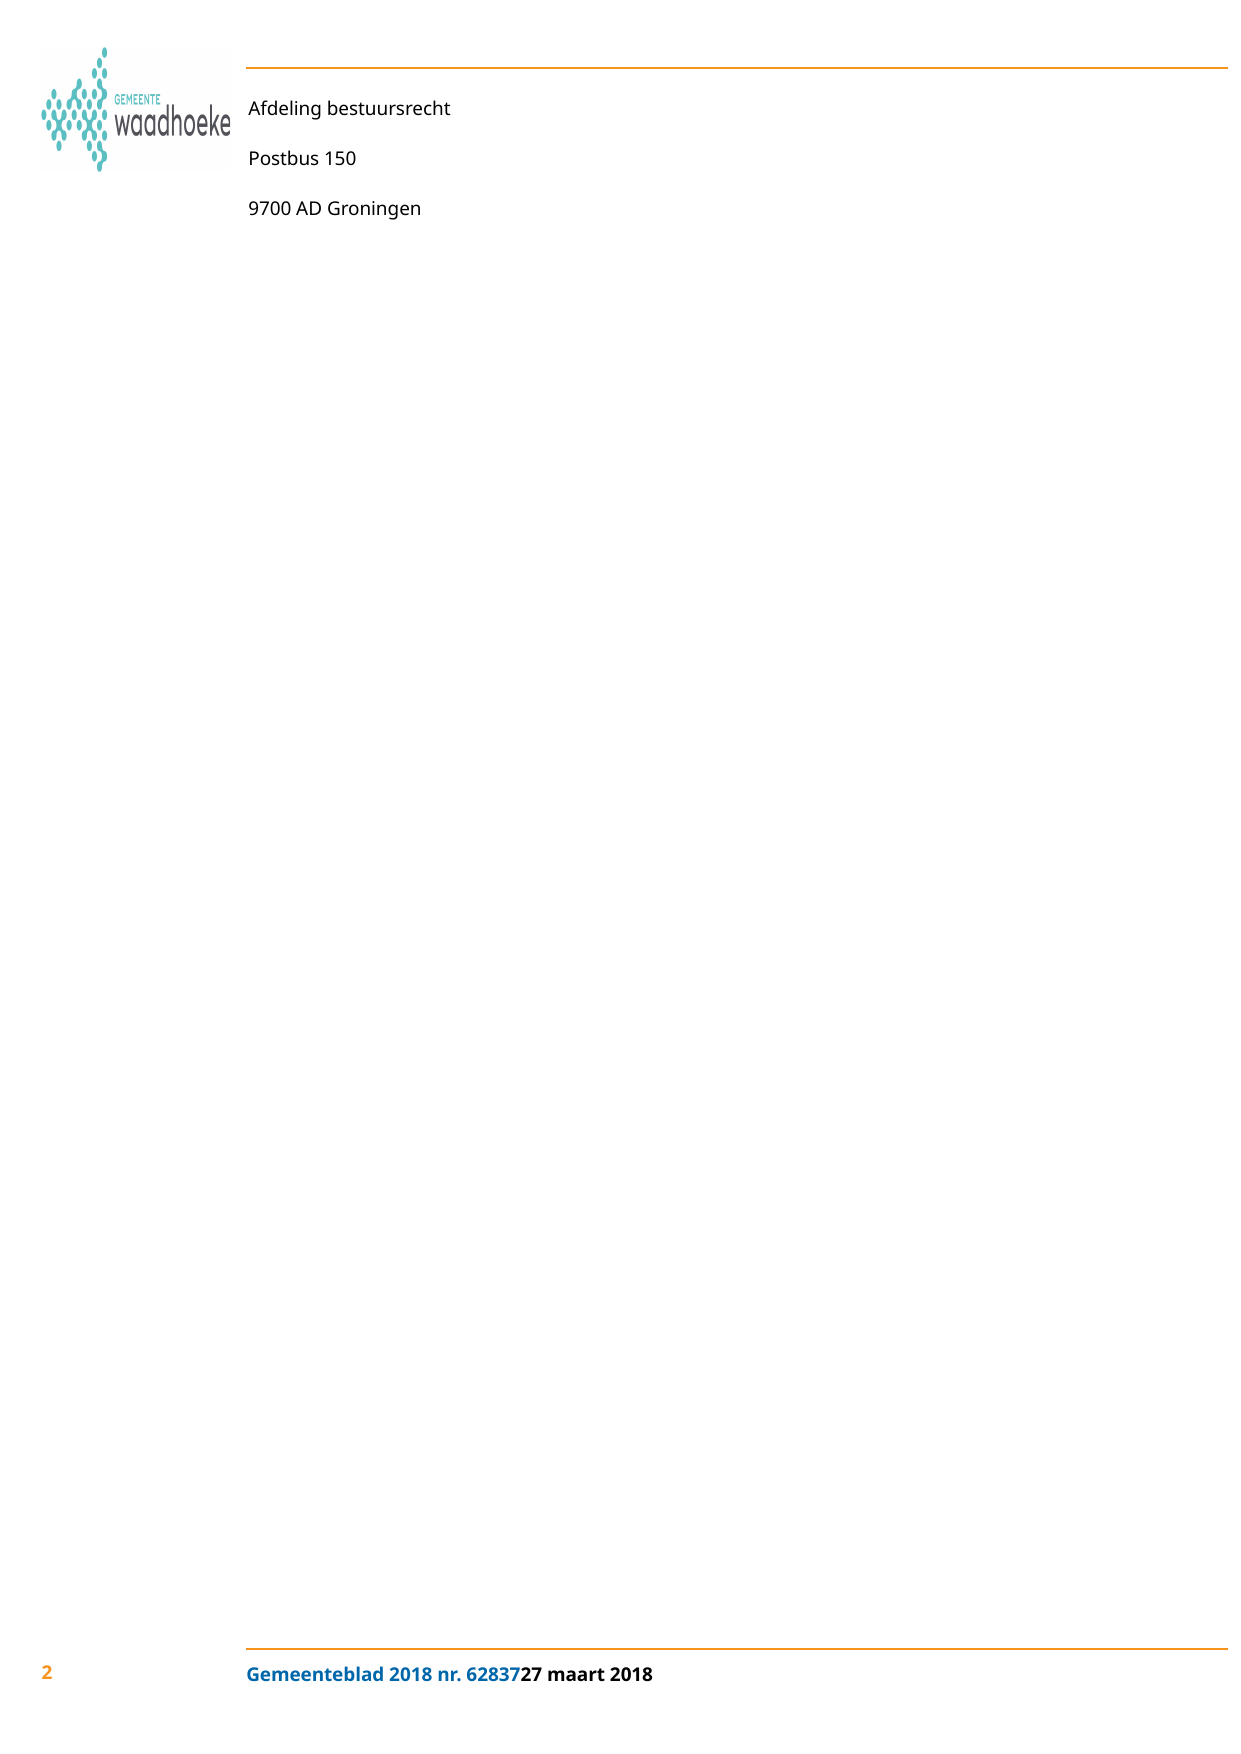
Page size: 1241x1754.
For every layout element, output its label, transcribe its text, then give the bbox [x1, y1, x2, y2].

text Postbus 150 [248, 145, 1152, 171]
text 9700 AD Groningen [248, 196, 1152, 221]
picture [41, 47, 231, 172]
text Afdeling bestuursrecht [248, 95, 1152, 121]
